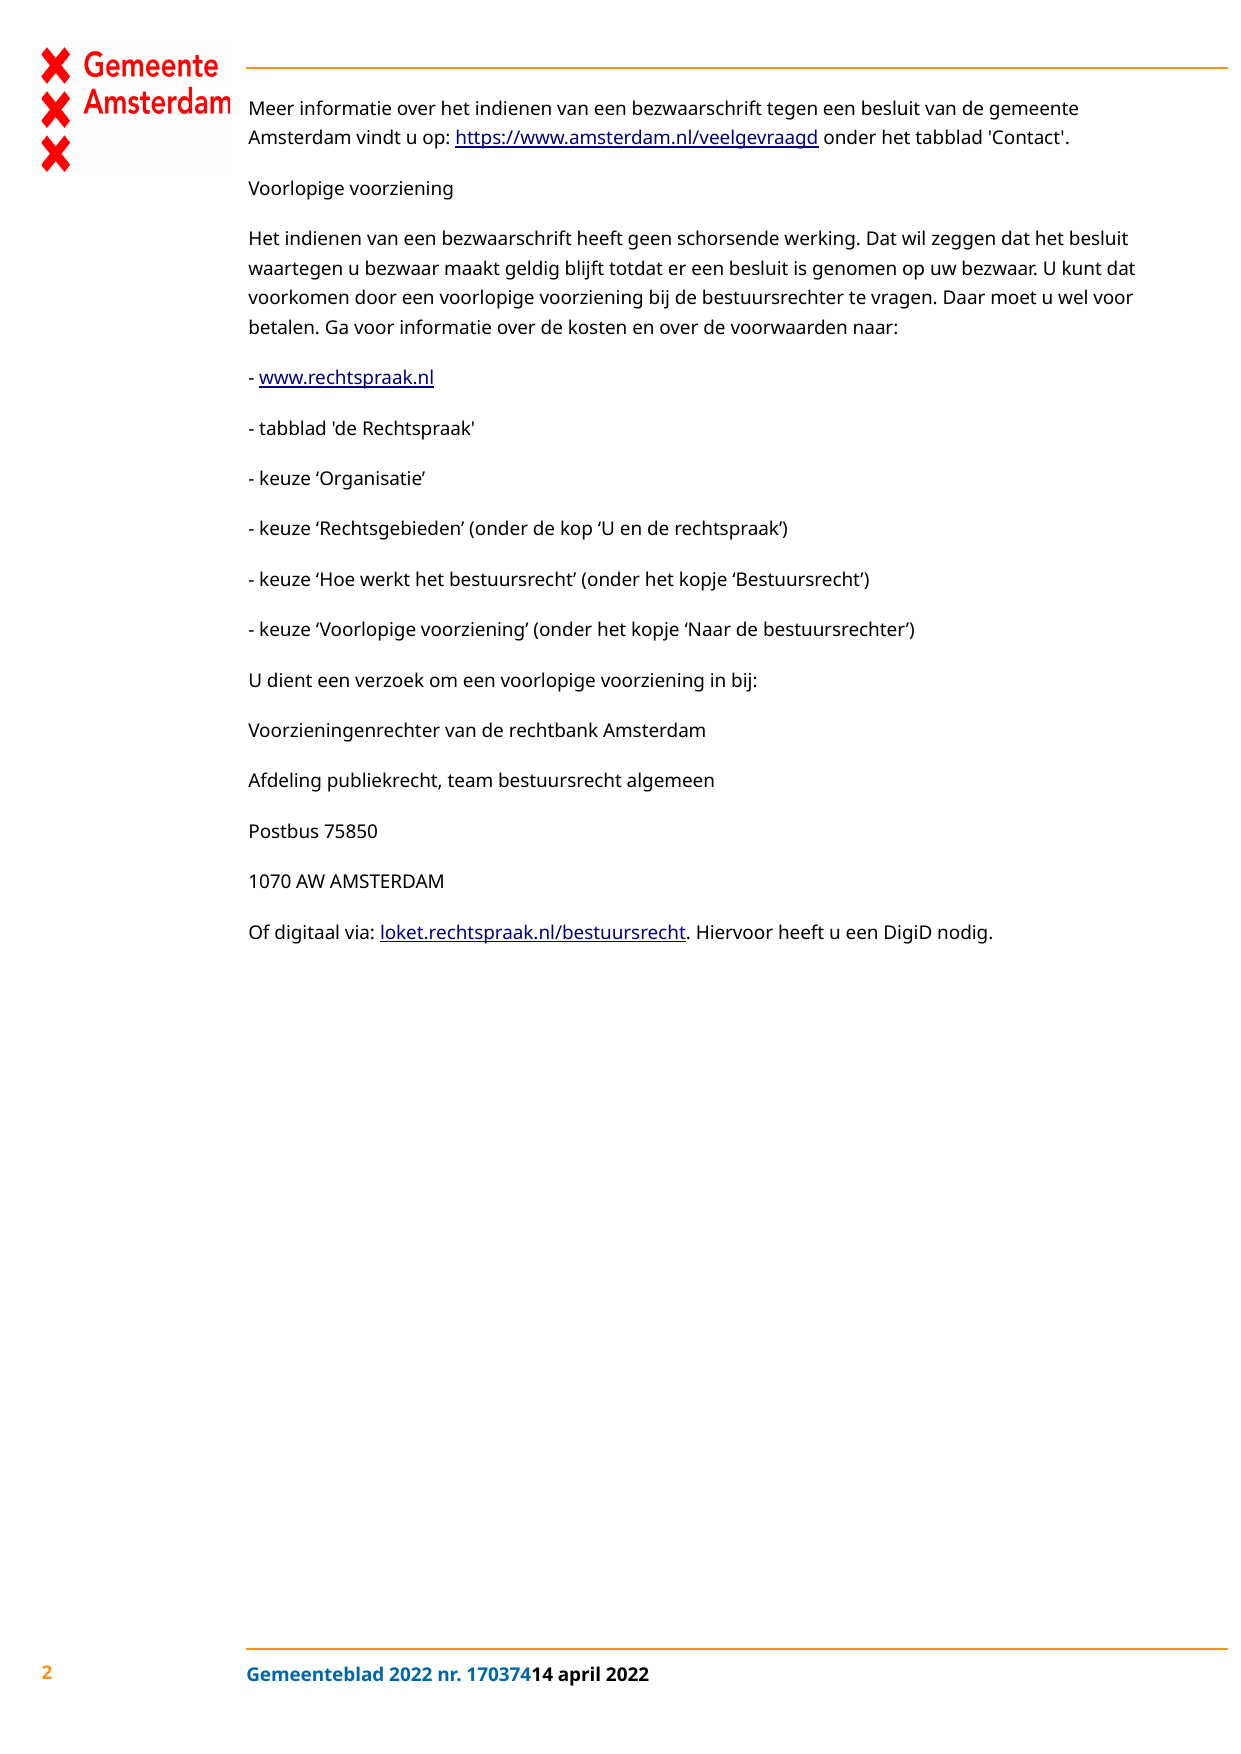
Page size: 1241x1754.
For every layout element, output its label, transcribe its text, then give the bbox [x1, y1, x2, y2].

text Meer informatie over het indienen van een bezwaarschrift tegen een besluit van de gemeente Amsterdam vindt u op: https://www.amsterdam.nl/veelgevraagd onder het tabblad 'Contact'. [248, 95, 1152, 150]
text Afdeling publiekrecht, team bestuursrecht algemeen [248, 768, 1152, 793]
text - keuze ‘Hoe werkt het bestuursrecht’ (onder het kopje ‘Bestuursrecht’) [248, 566, 1152, 592]
text - keuze ‘Voorlopige voorziening’ (onder het kopje ‘Naar de bestuursrechter’) [248, 616, 1152, 642]
text 1070 AW AMSTERDAM [248, 868, 1152, 894]
text - keuze ‘Rechtsgebieden’ (onder de kop ‘U en de rechtspraak’) [248, 516, 1152, 541]
text - www.rechtspraak.nl [248, 364, 1152, 390]
text Voorzieningenrechter van de rechtbank Amsterdam [248, 717, 1152, 743]
text - keuze ‘Organisatie’ [248, 465, 1152, 491]
text Het indienen van een bezwaarschrift heeft geen schorsende werking. Dat wil zeggen dat het besluit waartegen u bezwaar maakt geldig blijft totdat er een besluit is genomen op uw bezwaar. U kunt dat voorkomen door een voorlopige voorziening bij de bestuursrechter te vragen. Daar moet u wel voor betalen. Ga voor informatie over de kosten en over de voorwaarden naar: [248, 225, 1152, 340]
text Of digitaal via: loket.rechtspraak.nl/bestuursrecht. Hiervoor heeft u een DigiD nodig. [248, 919, 1152, 945]
text - tabblad 'de Rechtspraak' [248, 415, 1152, 441]
text Voorlopige voorziening [248, 175, 1152, 201]
picture [41, 47, 231, 172]
text U dient een verzoek om een voorlopige voorziening in bij: [248, 667, 1152, 693]
text Postbus 75850 [248, 818, 1152, 844]
